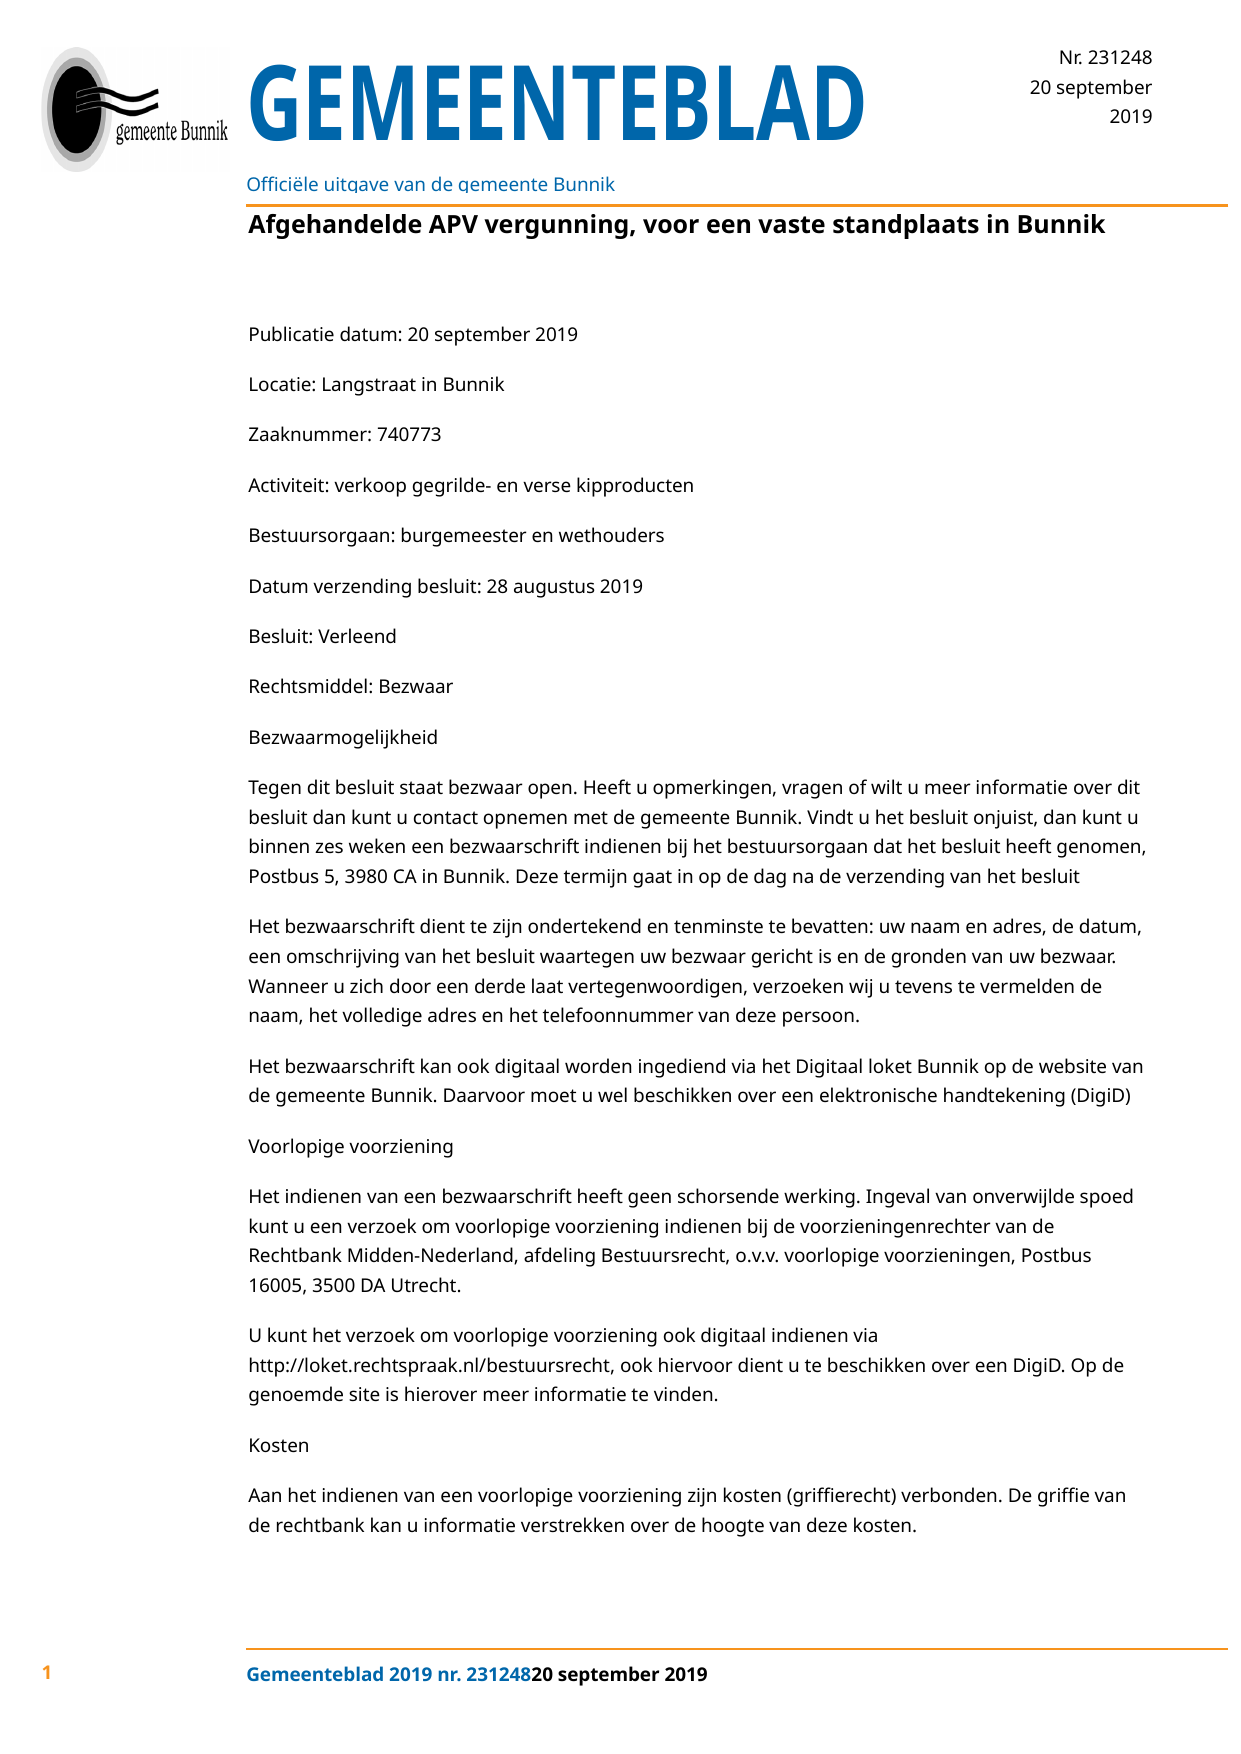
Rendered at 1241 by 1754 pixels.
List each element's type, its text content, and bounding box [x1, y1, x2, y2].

text U kunt het verzoek om voorlopige voorziening ook digitaal indienen via http://loket.rechtspraak.nl/bestuursrecht, ook hiervoor dient u te beschikken over een DigiD. Op de genoemde site is hierover meer informatie te vinden. [248, 1322, 1152, 1407]
text Afgehandelde APV vergunning, voor een vaste standplaats in Bunnik [248, 207, 1152, 241]
text Rechtsmiddel: Bezwaar [248, 674, 1152, 699]
text Bezwaarmogelijkheid [248, 724, 1152, 750]
text Het bezwaarschrift kan ook digitaal worden ingediend via het Digitaal loket Bunnik op de website van de gemeente Bunnik. Daarvoor moet u wel beschikken over een elektronische handtekening (DigiD) [248, 1053, 1152, 1108]
text Aan het indienen van een voorlopige voorziening zijn kosten (griffierecht) verbonden. De griffie van de rechtbank kan u informatie verstrekken over de hoogte van deze kosten. [248, 1482, 1152, 1538]
text Het bezwaarschrift dient te zijn ondertekend en tenminste te bevatten: uw naam en adres, de datum, een omschrijving van het besluit waartegen uw bezwaar gericht is en de gronden van uw bezwaar. Wanneer u zich door een derde laat vertegenwoordigen, verzoeken wij u tevens te vermelden de naam, het volledige adres en het telefoonnummer van deze persoon. [248, 914, 1152, 1028]
text Tegen dit besluit staat bezwaar open. Heeft u opmerkingen, vragen of wilt u meer informatie over dit besluit dan kunt u contact opnemen met de gemeente Bunnik. Vindt u het besluit onjuist, dan kunt u binnen zes weken een bezwaarschrift indienen bij het bestuursorgaan dat het besluit heeft genomen, Postbus 5, 3980 CA in Bunnik. Deze termijn gaat in op de dag na de verzending van het besluit [248, 774, 1152, 889]
text Zaaknummer: 740773 [248, 422, 1152, 447]
text Activiteit: verkoop gegrilde- en verse kipproducten [248, 472, 1152, 498]
text Bestuursorgaan: burgemeester en wethouders [248, 522, 1152, 548]
text Publicatie datum: 20 september 2019 [248, 321, 1152, 346]
text Datum verzending besluit: 28 augustus 2019 [248, 573, 1152, 598]
text Voorlopige voorziening [248, 1133, 1152, 1158]
text Besluit: Verleend [248, 623, 1152, 649]
text Kosten [248, 1432, 1152, 1458]
text Het indienen van een bezwaarschrift heeft geen schorsende werking. Ingeval van onverwijlde spoed kunt u een verzoek om voorlopige voorziening indienen bij de voorzieningenrechter van de Rechtbank Midden-Nederland, afdeling Bestuursrecht, o.v.v. voorlopige voorzieningen, Postbus 16005, 3500 DA Utrecht. [248, 1183, 1152, 1298]
text Locatie: Langstraat in Bunnik [248, 371, 1152, 397]
picture [41, 47, 231, 172]
